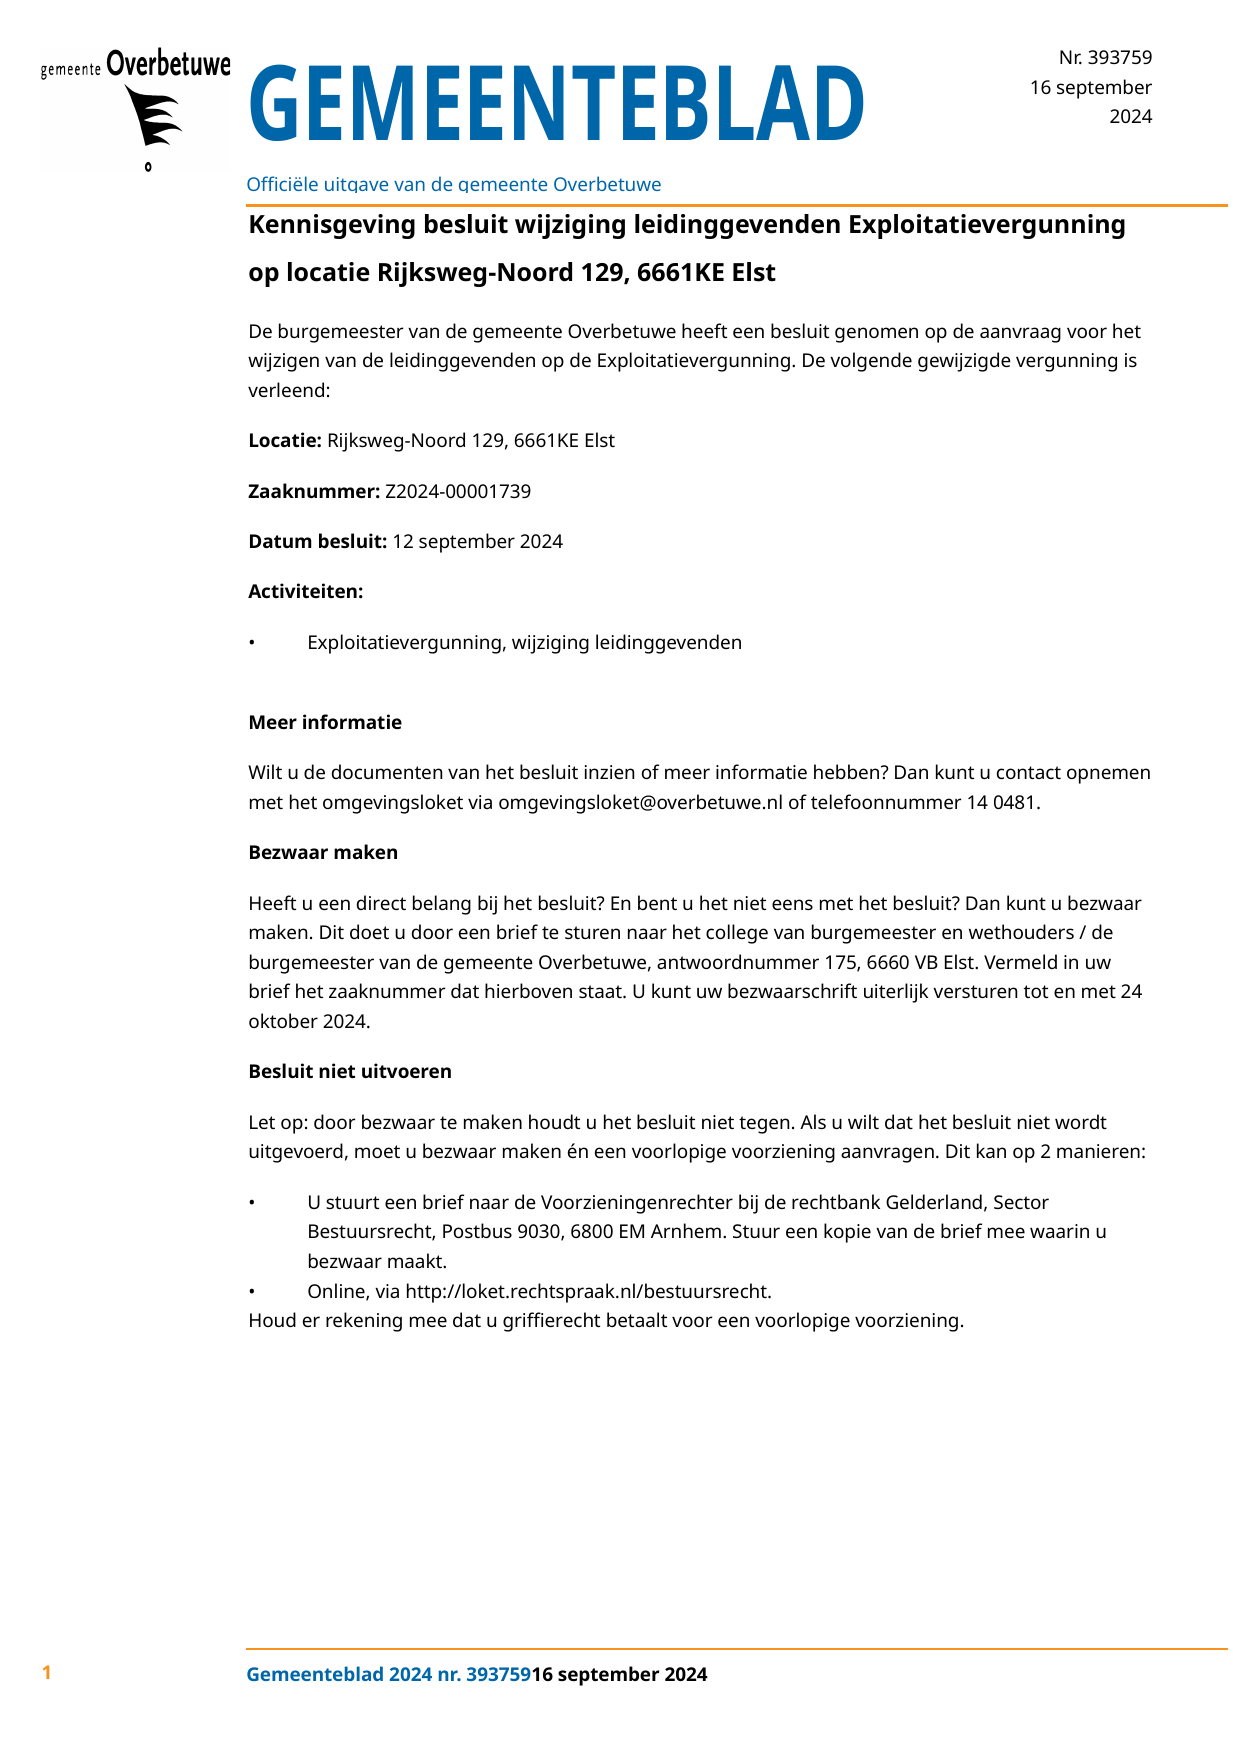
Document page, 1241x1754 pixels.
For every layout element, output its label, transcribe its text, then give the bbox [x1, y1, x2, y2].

text Heeft u een direct belang bij het besluit? En bent u het niet eens met het besluit? Dan kunt u bezwaar maken. Dit doet u door een brief te sturen naar het college van burgemeester en wethouders / de burgemeester van de gemeente Overbetuwe, antwoordnummer 175, 6660 VB Elst. Vermeld in uw brief het zaaknummer dat hierboven staat. U kunt uw bezwaarschrift uiterlijk versturen tot en met 24 oktober 2024. [248, 890, 1152, 1034]
picture [41, 47, 231, 172]
text Locatie: Rijksweg-Noord 129, 6661KE Elst [248, 427, 1152, 453]
text Datum besluit: 12 september 2024 [248, 528, 1152, 554]
text Meer informatie [248, 709, 1152, 735]
list U stuurt een brief naar de Voorzieningenrechter bij de rechtbank Gelderland, Sector Bestuursrecht, Postbus 9030, 6800 EM Arnhem. Stuur een kopie van de brief mee waarin u bezwaar maakt. [248, 1189, 1152, 1274]
text Kennisgeving besluit wijziging leidinggevenden Exploitatievergunning op locatie Rijksweg-Noord 129, 6661KE Elst [248, 207, 1152, 288]
list Exploitatievergunning, wijziging leidinggevenden [248, 629, 1152, 655]
text Let op: door bezwaar te maken houdt u het besluit niet tegen. Als u wilt dat het besluit niet wordt uitgevoerd, moet u bezwaar maken én een voorlopige voorziening aanvragen. Dit kan op 2 manieren: [248, 1109, 1152, 1164]
text Houd er rekening mee dat u griffierecht betaalt voor een voorlopige voorziening. [248, 1307, 1152, 1333]
text Wilt u de documenten van het besluit inzien of meer informatie hebben? Dan kunt u contact opnemen met het omgevingsloket via omgevingsloket@overbetuwe.nl of telefoonnummer 14 0481. [248, 759, 1152, 815]
list Online, via http://loket.rechtspraak.nl/bestuursrecht. [248, 1278, 1152, 1304]
text Bezwaar maken [248, 839, 1152, 865]
text De burgemeester van de gemeente Overbetuwe heeft een besluit genomen op de aanvraag voor het wijzigen van de leidinggevenden op de Exploitatievergunning. De volgende gewijzigde vergunning is verleend: [248, 318, 1152, 403]
text Zaaknummer: Z2024-00001739 [248, 478, 1152, 504]
text Activiteiten: [248, 579, 1152, 604]
text Besluit niet uitvoeren [248, 1059, 1152, 1084]
